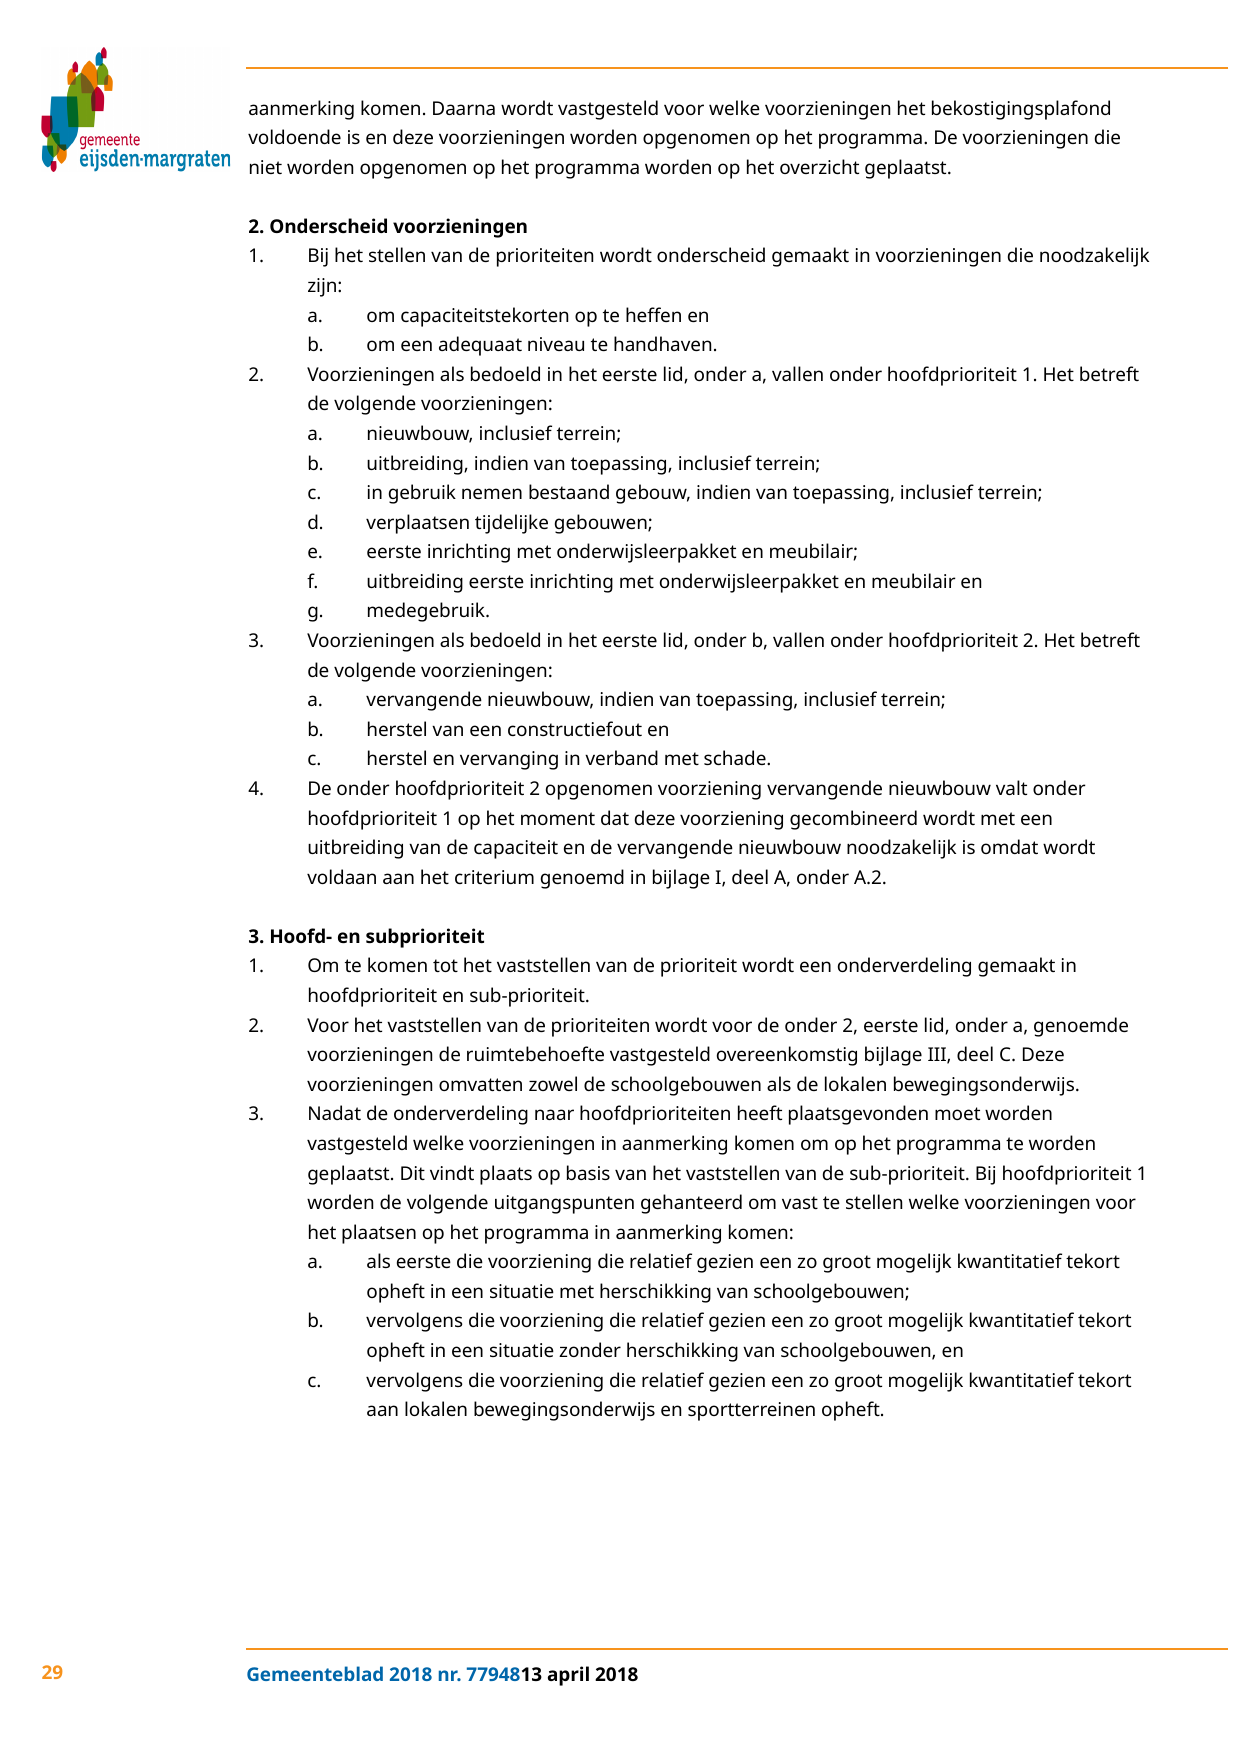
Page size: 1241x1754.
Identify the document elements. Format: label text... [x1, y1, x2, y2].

list Voor het vaststellen van de prioriteiten wordt voor de onder 2, eerste lid, onder a, genoemde voorzieningen de ruimtebehoefte vastgesteld overeenkomstig bijlage III, deel C. Deze voorzieningen omvatten zowel de schoolgebouwen als de lokalen bewegingsonderwijs. [248, 1012, 1152, 1097]
list eerste inrichting met onderwijsleerpakket en meubilair; [307, 538, 1152, 564]
list Nadat de onderverdeling naar hoofdprioriteiten heeft plaatsgevonden moet worden vastgesteld welke voorzieningen in aanmerking komen om op het programma te worden geplaatst. Dit vindt plaats op basis van het vaststellen van de sub-prioriteit. Bij hoofdprioriteit 1 worden de volgende uitgangspunten gehanteerd om vast te stellen welke voorzieningen voor het plaatsen op het programma in aanmerking komen: [248, 1101, 1152, 1245]
picture [41, 47, 231, 172]
text aanmerking komen. Daarna wordt vastgesteld voor welke voorzieningen het bekostigingsplafond voldoende is en deze voorzieningen worden opgenomen op het programma. De voorzieningen die niet worden opgenomen op het programma worden op het overzicht geplaatst. [248, 95, 1152, 180]
list als eerste die voorziening die relatief gezien een zo groot mogelijk kwantitatief tekort opheft in een situatie met herschikking van schoolgebouwen; [307, 1248, 1152, 1304]
list Bij het stellen van de prioriteiten wordt onderscheid gemaakt in voorzieningen die noodzakelijk zijn: [248, 243, 1152, 298]
list uitbreiding eerste inrichting met onderwijsleerpakket en meubilair en [307, 568, 1152, 594]
list Voorzieningen als bedoeld in het eerste lid, onder b, vallen onder hoofdprioriteit 2. Het betreft de volgende voorzieningen: [248, 627, 1152, 683]
list Om te komen tot het vaststellen van de prioriteit wordt een onderverdeling gemaakt in hoofdprioriteit en sub-prioriteit. [248, 953, 1152, 1008]
list verplaatsen tijdelijke gebouwen; [307, 509, 1152, 535]
text 3. Hoofd- en subprioriteit [248, 923, 1152, 949]
list in gebruik nemen bestaand gebouw, indien van toepassing, inclusief terrein; [307, 479, 1152, 505]
list Voorzieningen als bedoeld in het eerste lid, onder a, vallen onder hoofdprioriteit 1. Het betreft de volgende voorzieningen: [248, 361, 1152, 416]
list nieuwbouw, inclusief terrein; [307, 420, 1152, 446]
list uitbreiding, indien van toepassing, inclusief terrein; [307, 450, 1152, 476]
list om een adequaat niveau te handhaven. [307, 331, 1152, 357]
list vervangende nieuwbouw, indien van toepassing, inclusief terrein; [307, 686, 1152, 712]
list om capaciteitstekorten op te heffen en [307, 302, 1152, 328]
list medegebruik. [307, 598, 1152, 623]
list De onder hoofdprioriteit 2 opgenomen voorziening vervangende nieuwbouw valt onder hoofdprioriteit 1 op het moment dat deze voorziening gecombineerd wordt met een uitbreiding van de capaciteit en de vervangende nieuwbouw noodzakelijk is omdat wordt voldaan aan het criterium genoemd in bijlage I, deel A, onder A.2. [248, 775, 1152, 890]
list herstel en vervanging in verband met schade. [307, 746, 1152, 771]
list herstel van een constructiefout en [307, 716, 1152, 742]
list vervolgens die voorziening die relatief gezien een zo groot mogelijk kwantitatief tekort opheft in een situatie zonder herschikking van schoolgebouwen, en [307, 1308, 1152, 1363]
text 2. Onderscheid voorzieningen [248, 213, 1152, 239]
list vervolgens die voorziening die relatief gezien een zo groot mogelijk kwantitatief tekort aan lokalen bewegingsonderwijs en sportterreinen opheft. [307, 1367, 1152, 1422]
